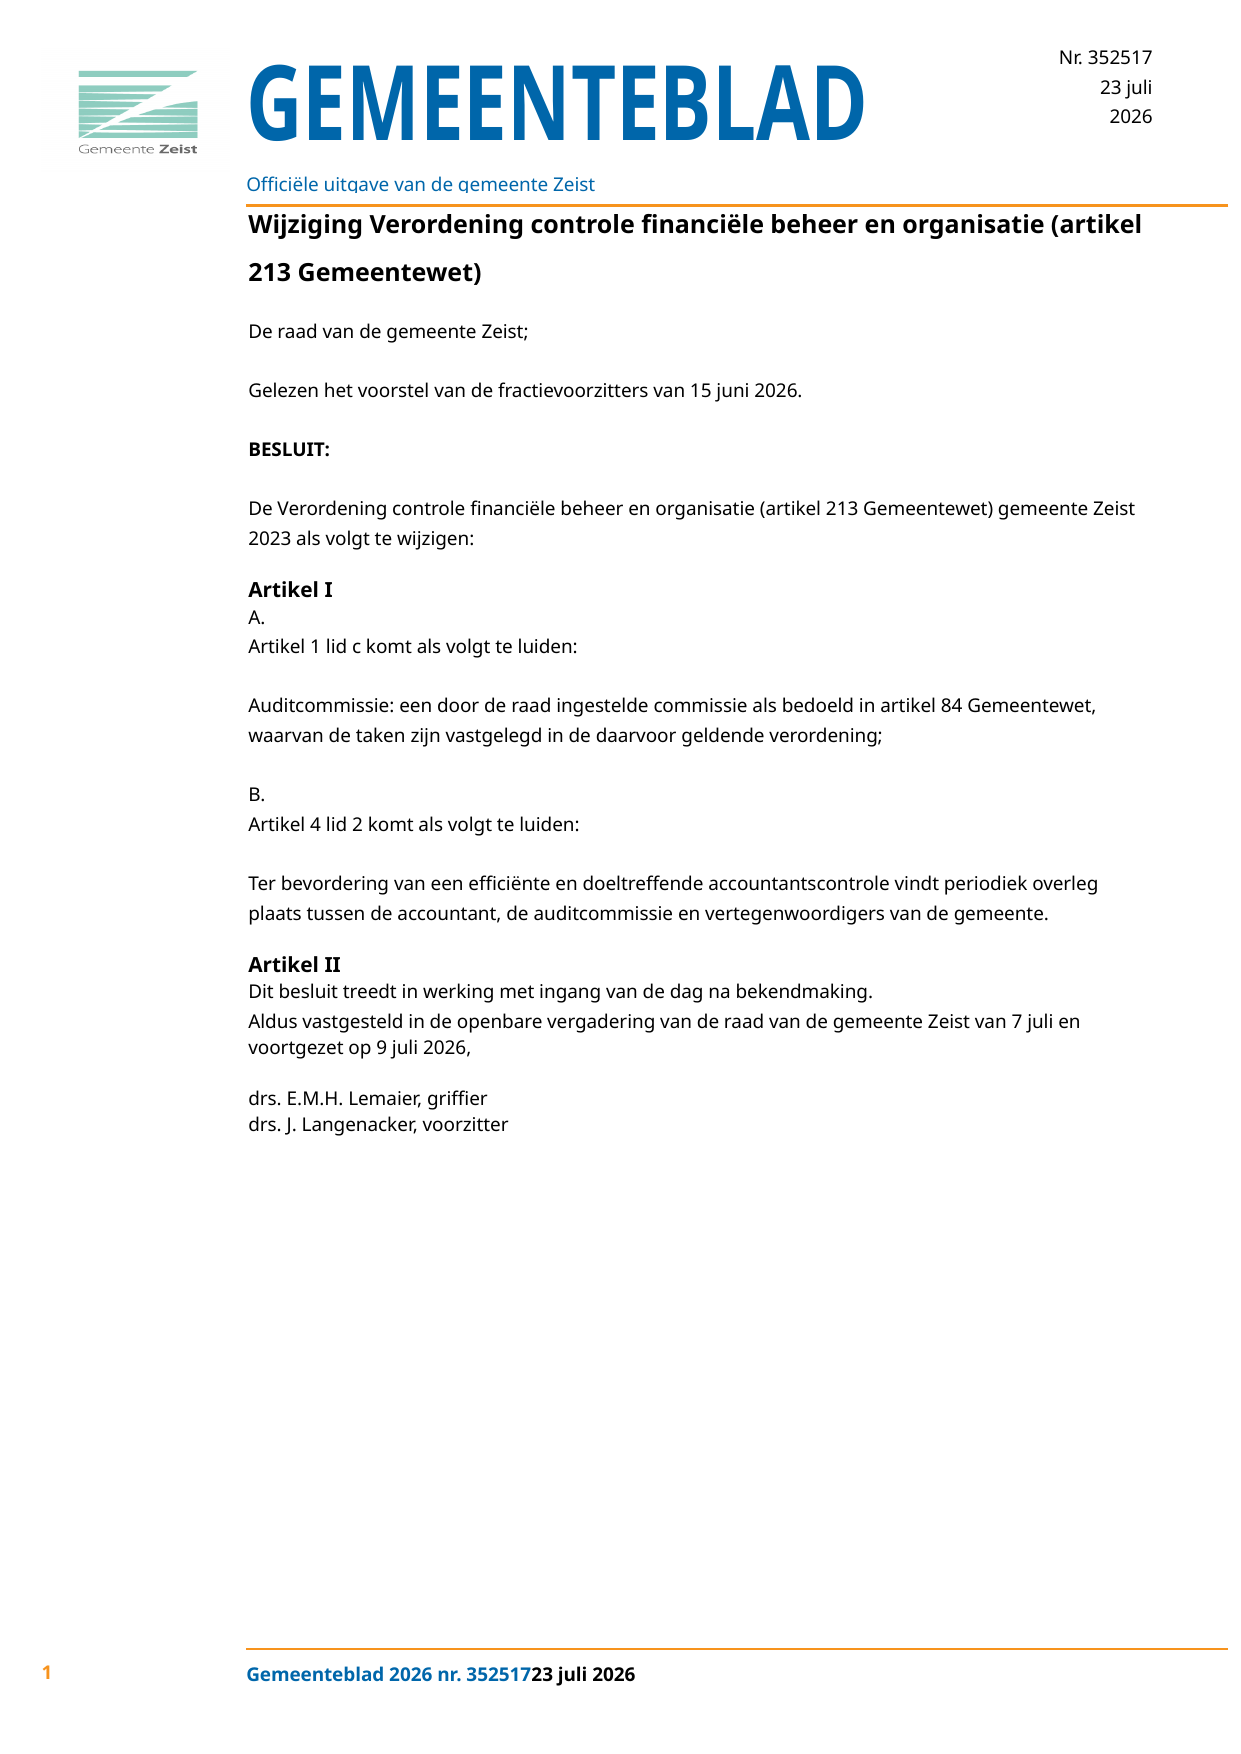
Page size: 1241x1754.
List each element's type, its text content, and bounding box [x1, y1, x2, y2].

text De Verordening controle financiële beheer en organisatie (artikel 213 Gemeentewet) gemeente Zeist 2023 als volgt te wijzigen: [248, 495, 1152, 551]
text Wijziging Verordening controle financiële beheer en organisatie (artikel 213 Gemeentewet) [248, 207, 1152, 288]
text Artikel I [248, 575, 1152, 604]
text Aldus vastgesteld in de openbare vergadering van de raad van de gemeente Zeist van 7 juli en voortgezet op 9 juli 2026, [248, 1008, 1152, 1059]
text Ter bevordering van een efficiënte en doeltreffende accountantscontrole vindt periodiek overleg plaats tussen de accountant, de auditcommissie en vertegenwoordigers van de gemeente. [248, 870, 1152, 925]
text B. [248, 781, 1152, 807]
text drs. E.M.H. Lemaier, griffier [248, 1085, 1152, 1111]
text Artikel 1 lid c komt als volgt te luiden: [248, 633, 1152, 659]
text A. [248, 604, 1152, 629]
text Gelezen het voorstel van de fractievoorzitters van 15 juni 2026. [248, 377, 1152, 403]
text De raad van de gemeente Zeist; [248, 318, 1152, 344]
text BESLUIT: [248, 436, 1152, 462]
text Artikel II [248, 950, 1152, 978]
text Dit besluit treedt in werking met ingang van de dag na bekendmaking. [248, 978, 1152, 1004]
text Auditcommissie: een door de raad ingestelde commissie als bedoeld in artikel 84 Gemeentewet, waarvan de taken zijn vastgelegd in de daarvoor geldende verordening; [248, 693, 1152, 748]
text drs. J. Langenacker, voorzitter [248, 1111, 1152, 1137]
picture [41, 47, 231, 172]
text Artikel 4 lid 2 komt als volgt te luiden: [248, 811, 1152, 837]
